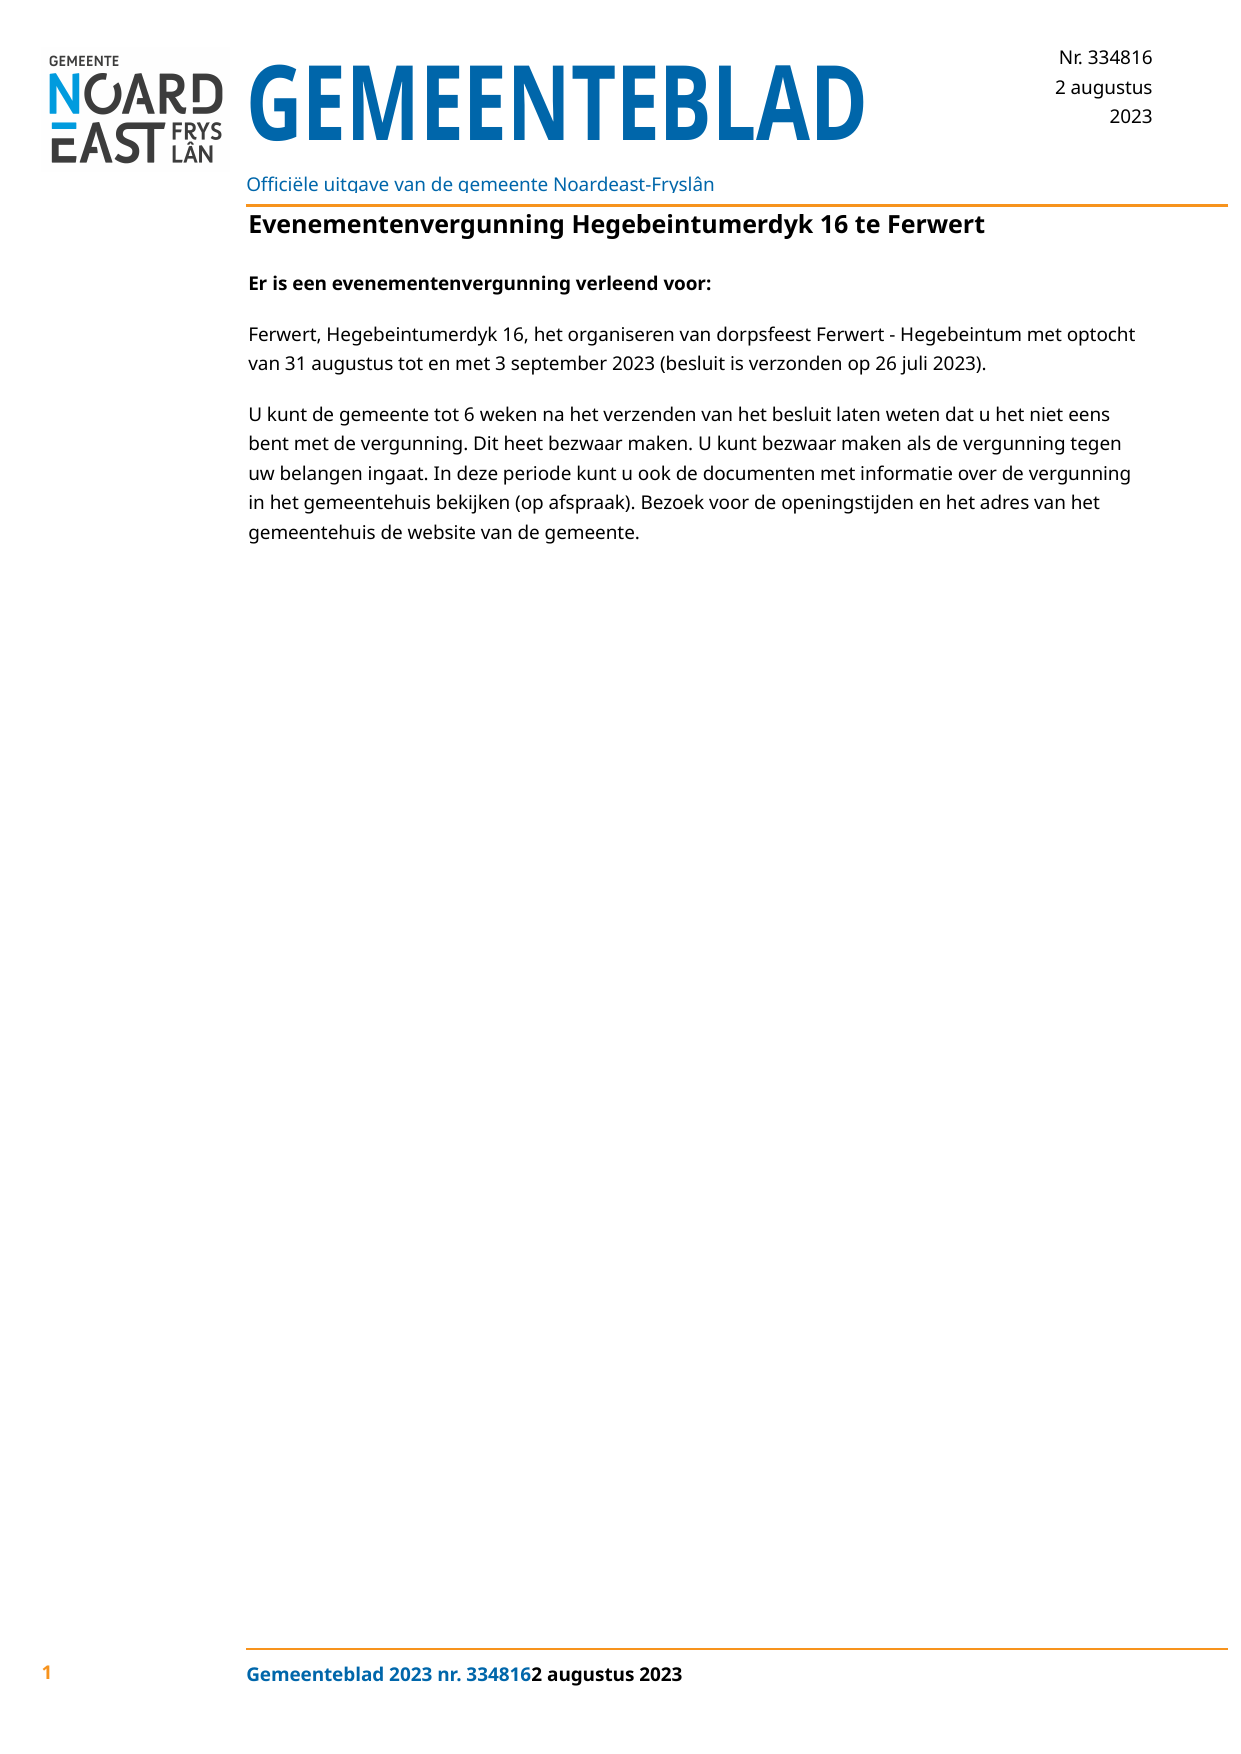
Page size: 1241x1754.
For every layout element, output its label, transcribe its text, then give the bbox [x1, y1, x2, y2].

text Ferwert, Hegebeintumerdyk 16, het organiseren van dorpsfeest Ferwert - Hegebeintum met optocht van 31 augustus tot en met 3 september 2023 (besluit is verzonden op 26 juli 2023). [248, 321, 1152, 376]
text Evenementenvergunning Hegebeintumerdyk 16 te Ferwert [248, 207, 1152, 241]
text Er is een evenementenvergunning verleend voor: [248, 270, 1152, 296]
text U kunt de gemeente tot 6 weken na het verzenden van het besluit laten weten dat u het niet eens bent met de vergunning. Dit heet bezwaar maken. U kunt bezwaar maken als de vergunning tegen uw belangen ingaat. In deze periode kunt u ook de documenten met informatie over de vergunning in het gemeentehuis bekijken (op afspraak). Bezoek voor de openingstijden en het adres van het gemeentehuis de website van de gemeente. [248, 401, 1152, 545]
picture [41, 47, 231, 172]
